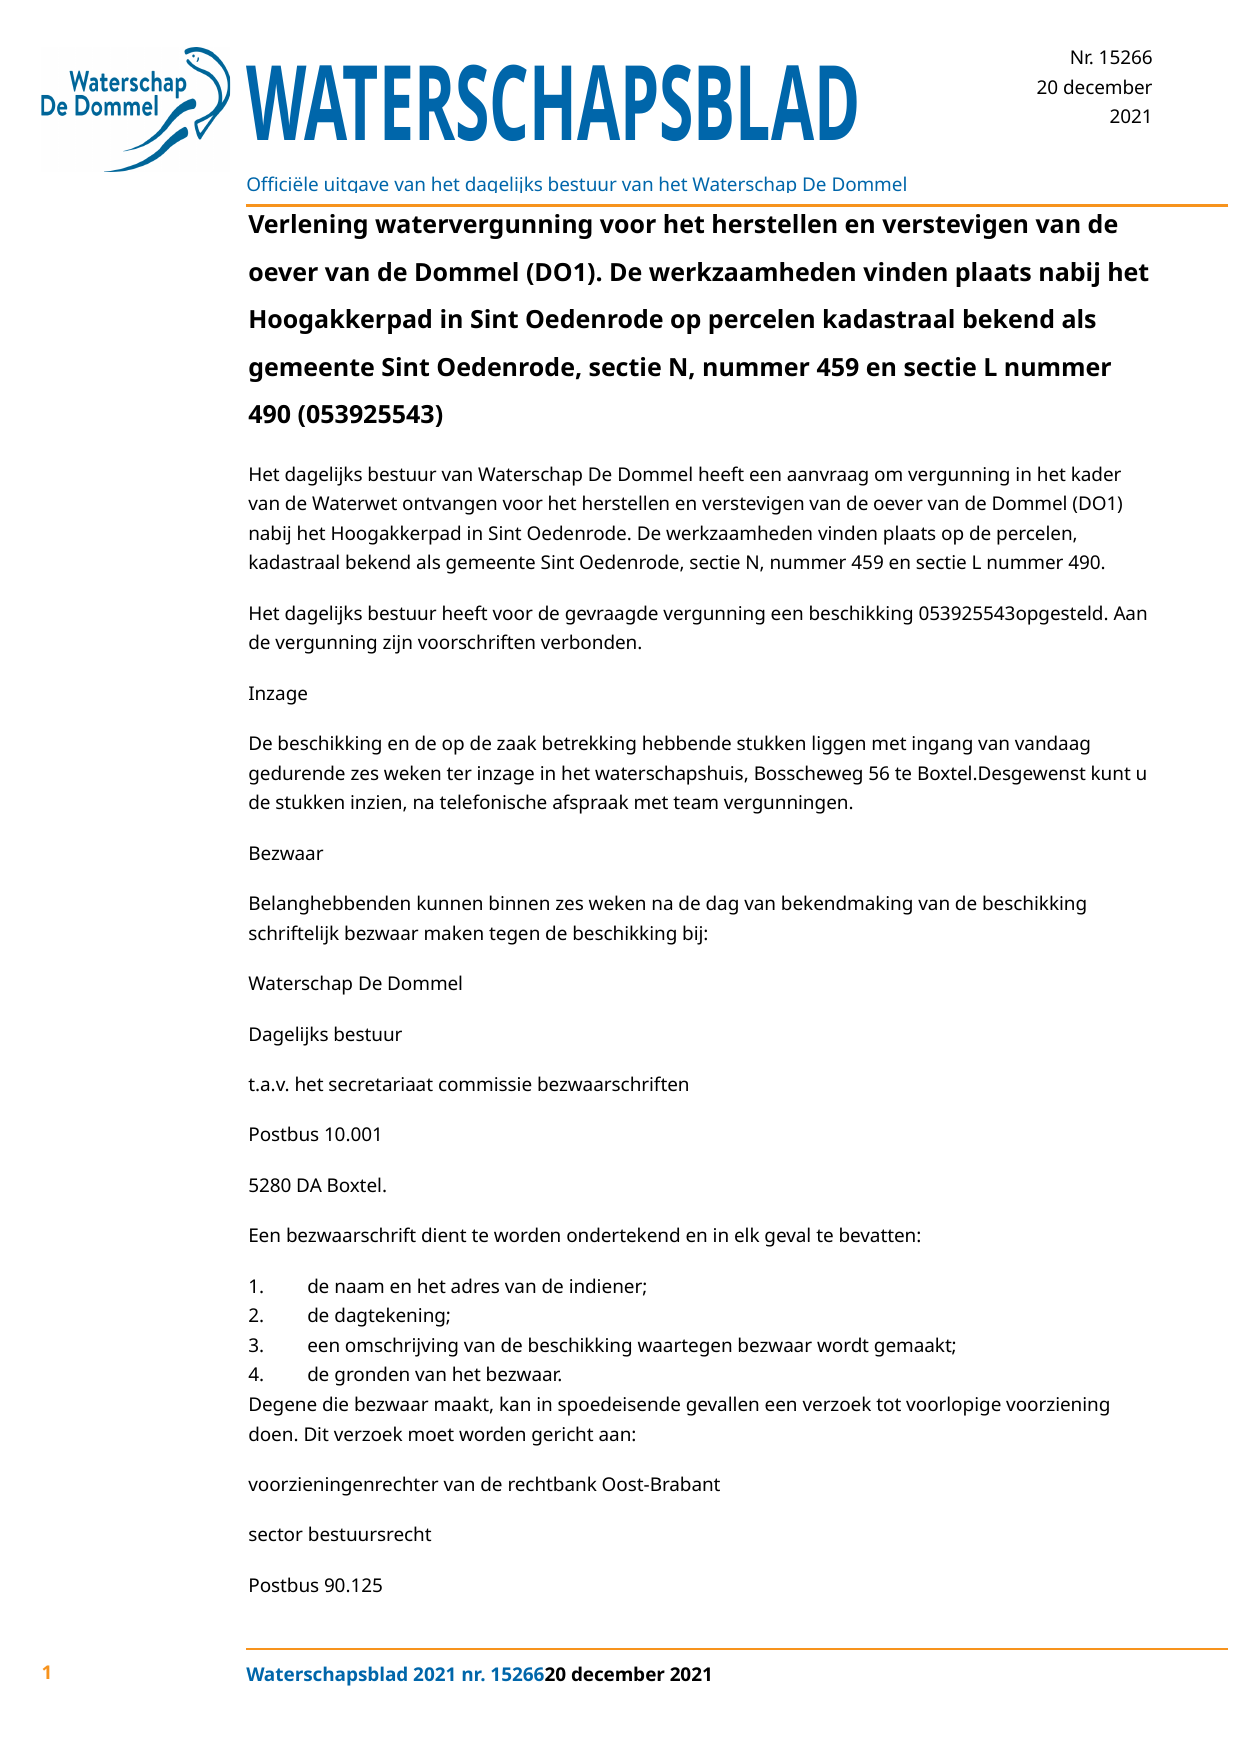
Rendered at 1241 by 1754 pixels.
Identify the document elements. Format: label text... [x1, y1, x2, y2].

picture [41, 47, 231, 172]
list de dagtekening; [248, 1302, 1152, 1328]
list een omschrijving van de beschikking waartegen bezwaar wordt gemaakt; [248, 1332, 1152, 1358]
text Waterschap De Dommel [248, 970, 1152, 996]
text Het dagelijks bestuur heeft voor de gevraagde vergunning een beschikking 053925543opgesteld. Aan de vergunning zijn voorschriften verbonden. [248, 600, 1152, 655]
text Belanghebbenden kunnen binnen zes weken na de dag van bekendmaking van de beschikking schriftelijk bezwaar maken tegen de beschikking bij: [248, 890, 1152, 946]
text Het dagelijks bestuur van Waterschap De Dommel heeft een aanvraag om vergunning in het kader van de Waterwet ontvangen voor het herstellen en verstevigen van de oever van de Dommel (DO1) nabij het Hoogakkerpad in Sint Oedenrode. De werkzaamheden vinden plaats op de percelen, kadastraal bekend als gemeente Sint Oedenrode, sectie N, nummer 459 en sectie L nummer 490. [248, 461, 1152, 575]
text Postbus 10.001 [248, 1122, 1152, 1147]
picture [45, 99, 51, 111]
text Een bezwaarschrift dient te worden ondertekend en in elk geval te bevatten: [248, 1222, 1152, 1248]
text Postbus 90.125 [248, 1572, 1152, 1598]
text Degene die bezwaar maakt, kan in spoedeisende gevallen een verzoek tot voorlopige voorziening doen. Dit verzoek moet worden gericht aan: [248, 1391, 1152, 1446]
text voorzieningenrechter van de rechtbank Oost-Brabant [248, 1471, 1152, 1497]
picture [204, 47, 231, 76]
text Verlening watervergunning voor het herstellen en verstevigen van de oever van de Dommel (DO1). De werkzaamheden vinden plaats nabij het Hoogakkerpad in Sint Oedenrode op percelen kadastraal bekend als gemeente Sint Oedenrode, sectie N, nummer 459 en sectie L nummer 490 (053925543) [248, 207, 1152, 431]
picture [198, 118, 210, 131]
text sector bestuursrecht [248, 1522, 1152, 1547]
text Dagelijks bestuur [248, 1021, 1152, 1046]
list de gronden van het bezwaar. [248, 1362, 1152, 1387]
text Inzage [248, 680, 1152, 706]
text t.a.v. het secretariaat commissie bezwaarschriften [248, 1071, 1152, 1097]
text Bezwaar [248, 840, 1152, 866]
list de naam en het adres van de indiener; [248, 1273, 1152, 1298]
text De beschikking en de op de zaak betrekking hebbende stukken liggen met ingang van vandaag gedurende zes weken ter inzage in het waterschapshuis, Bosscheweg 56 te Boxtel.Desgewenst kunt u de stukken inzien, na telefonische afspraak met team vergunningen. [248, 730, 1152, 815]
text 5280 DA Boxtel. [248, 1172, 1152, 1198]
